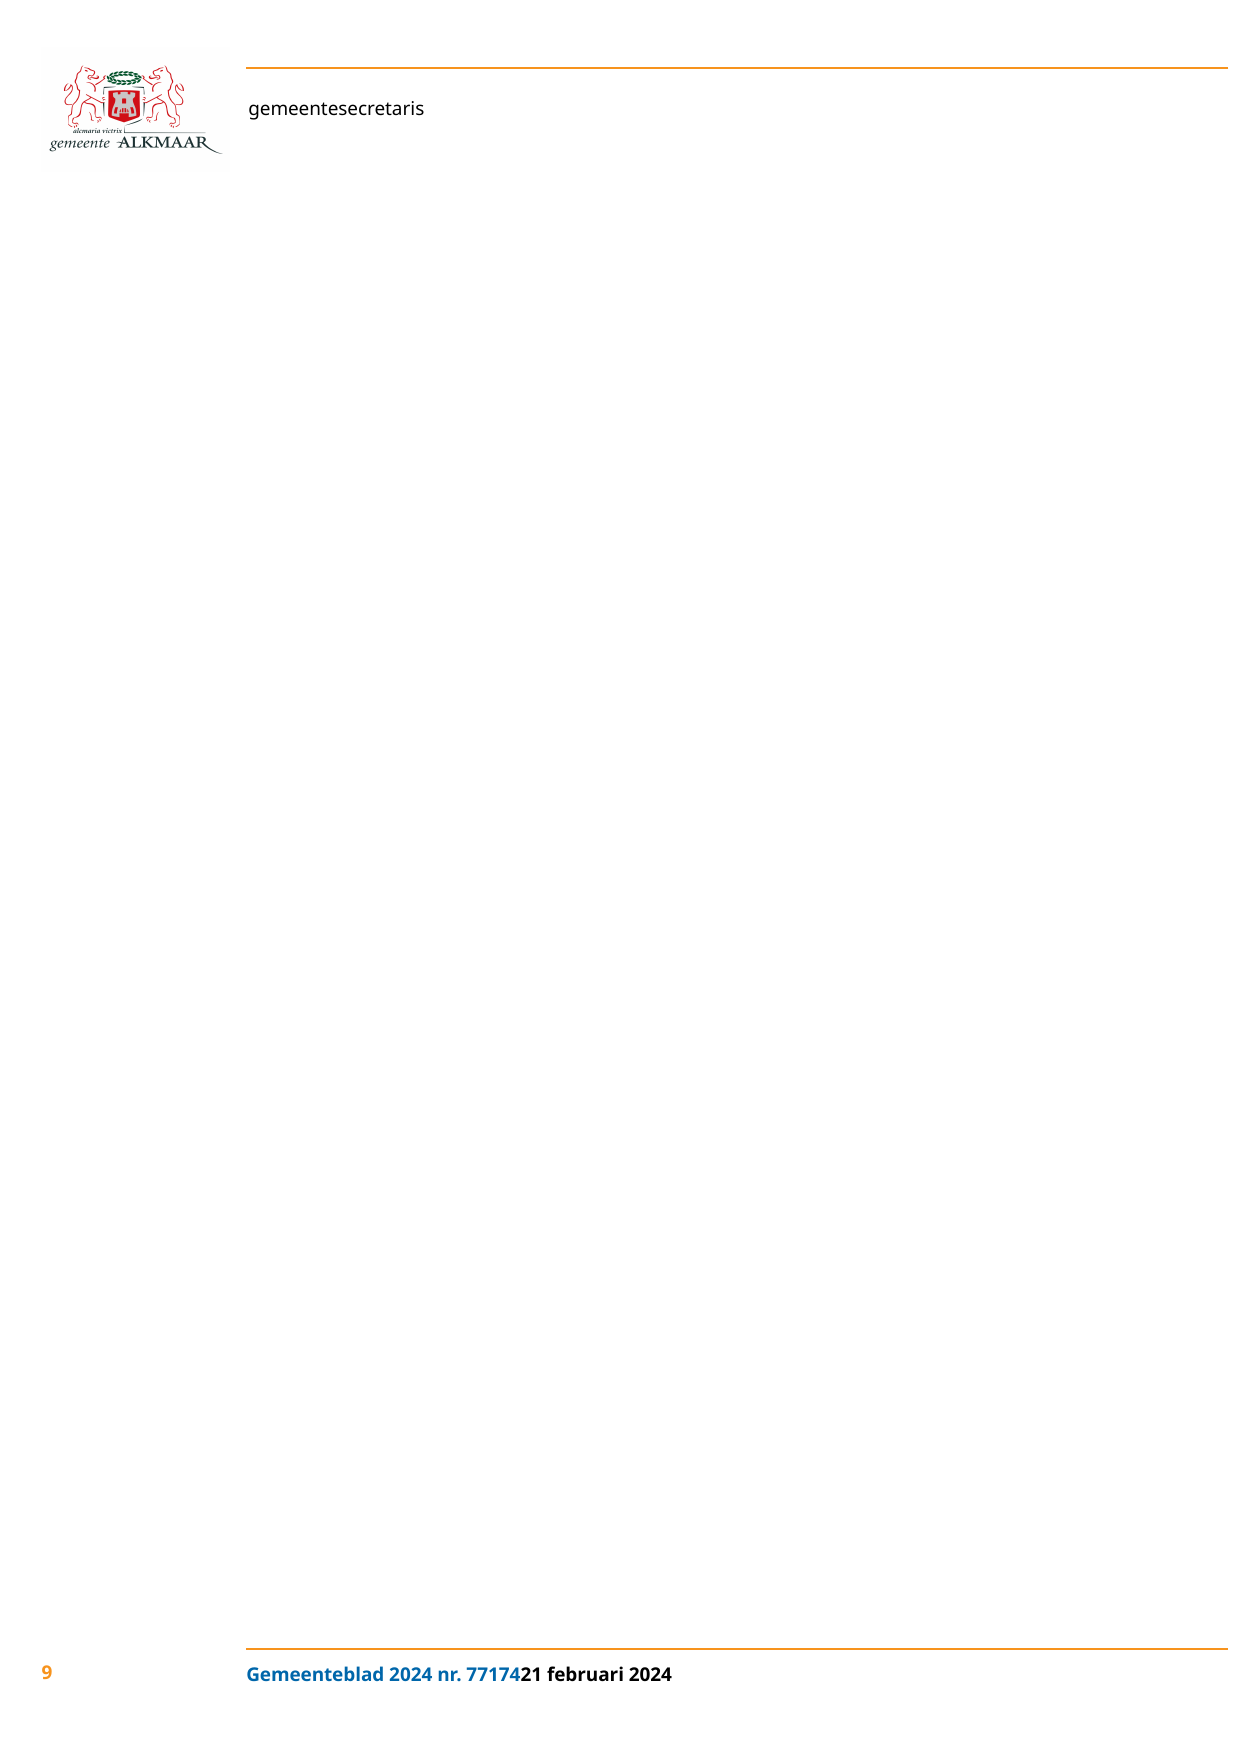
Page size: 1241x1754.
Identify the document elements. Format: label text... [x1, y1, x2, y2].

text gemeentesecretaris [248, 95, 1152, 121]
picture [41, 47, 231, 172]
